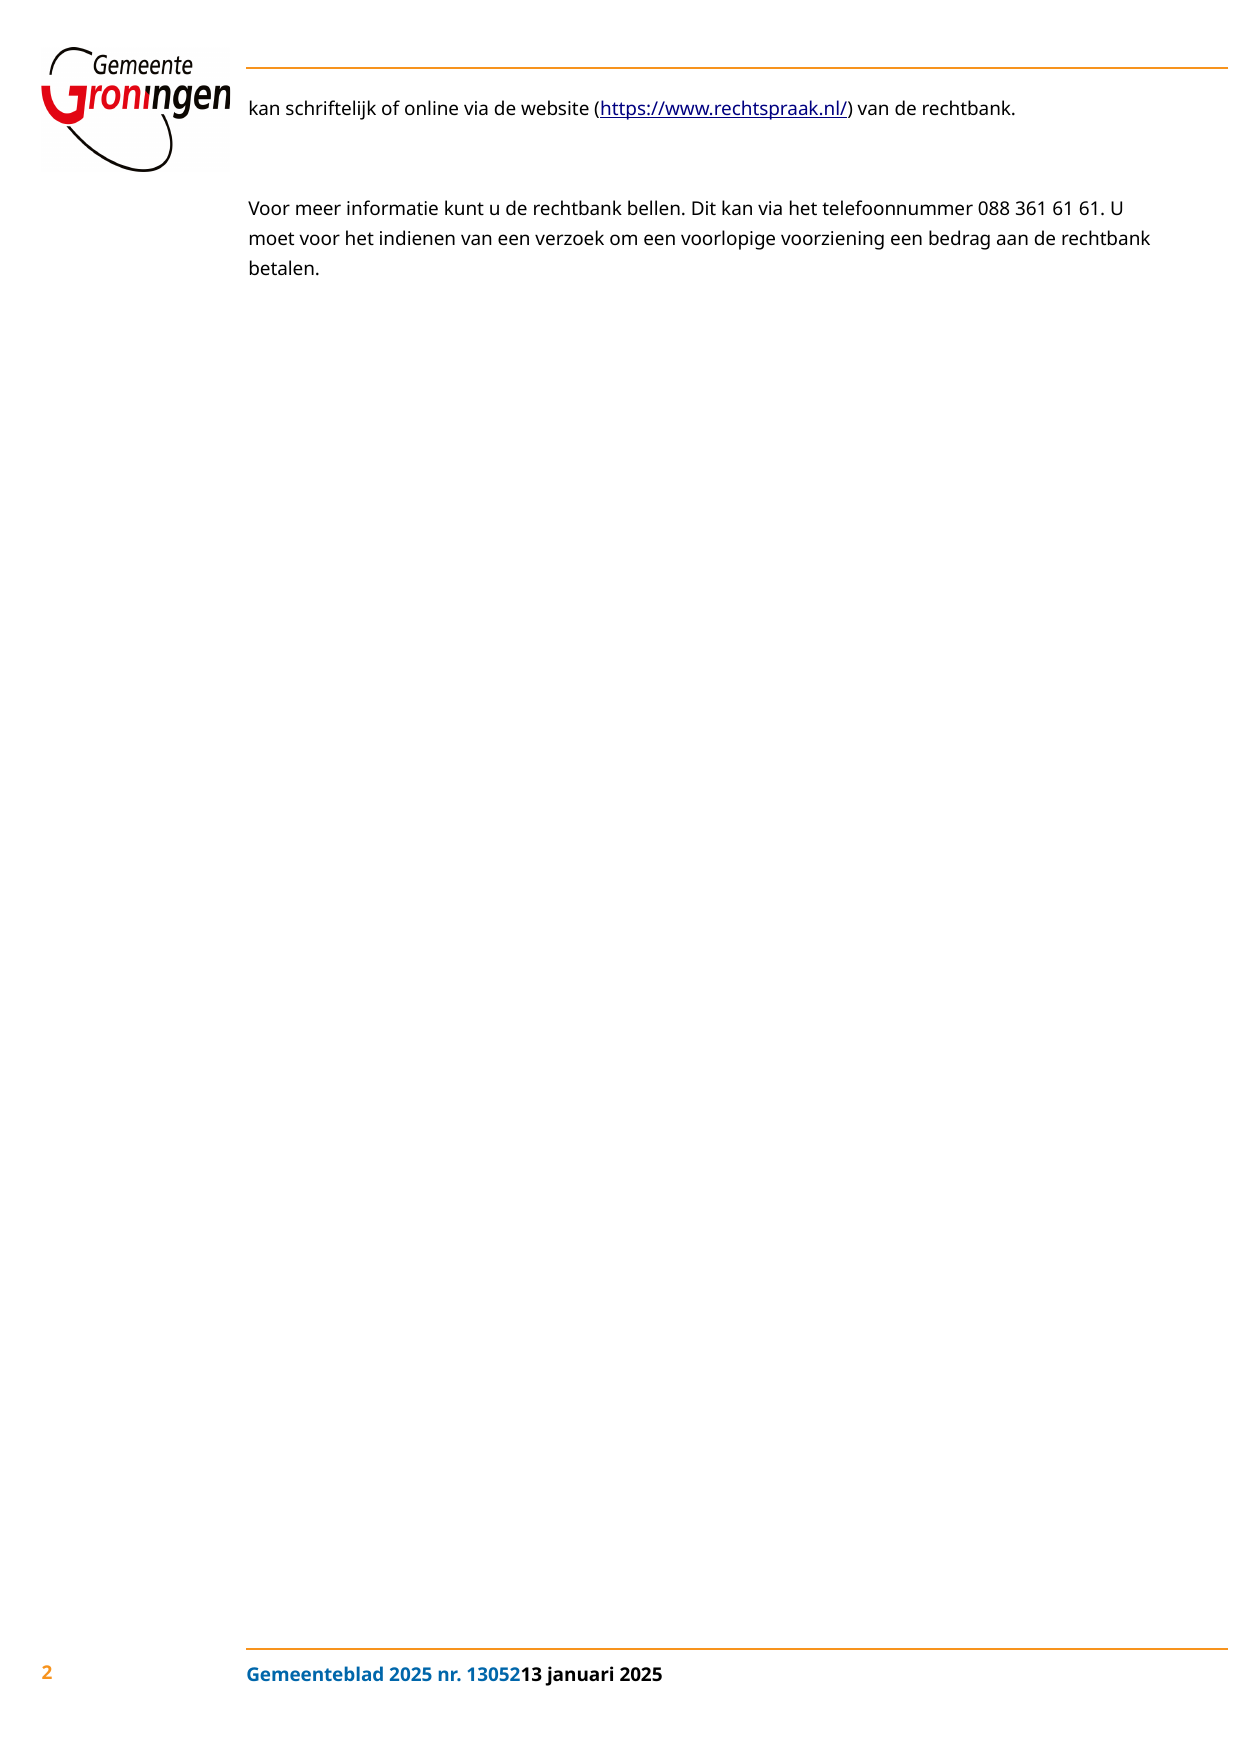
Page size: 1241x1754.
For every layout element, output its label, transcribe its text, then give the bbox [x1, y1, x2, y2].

picture [41, 47, 231, 172]
text kan schriftelijk of online via de website (https://www.rechtspraak.nl/) van de rechtbank. [248, 95, 1152, 121]
text Voor meer informatie kunt u de rechtbank bellen. Dit kan via het telefoonnummer 088 361 61 61. U moet voor het indienen van een verzoek om een voorlopige voorziening een bedrag aan de rechtbank betalen. [248, 196, 1152, 281]
